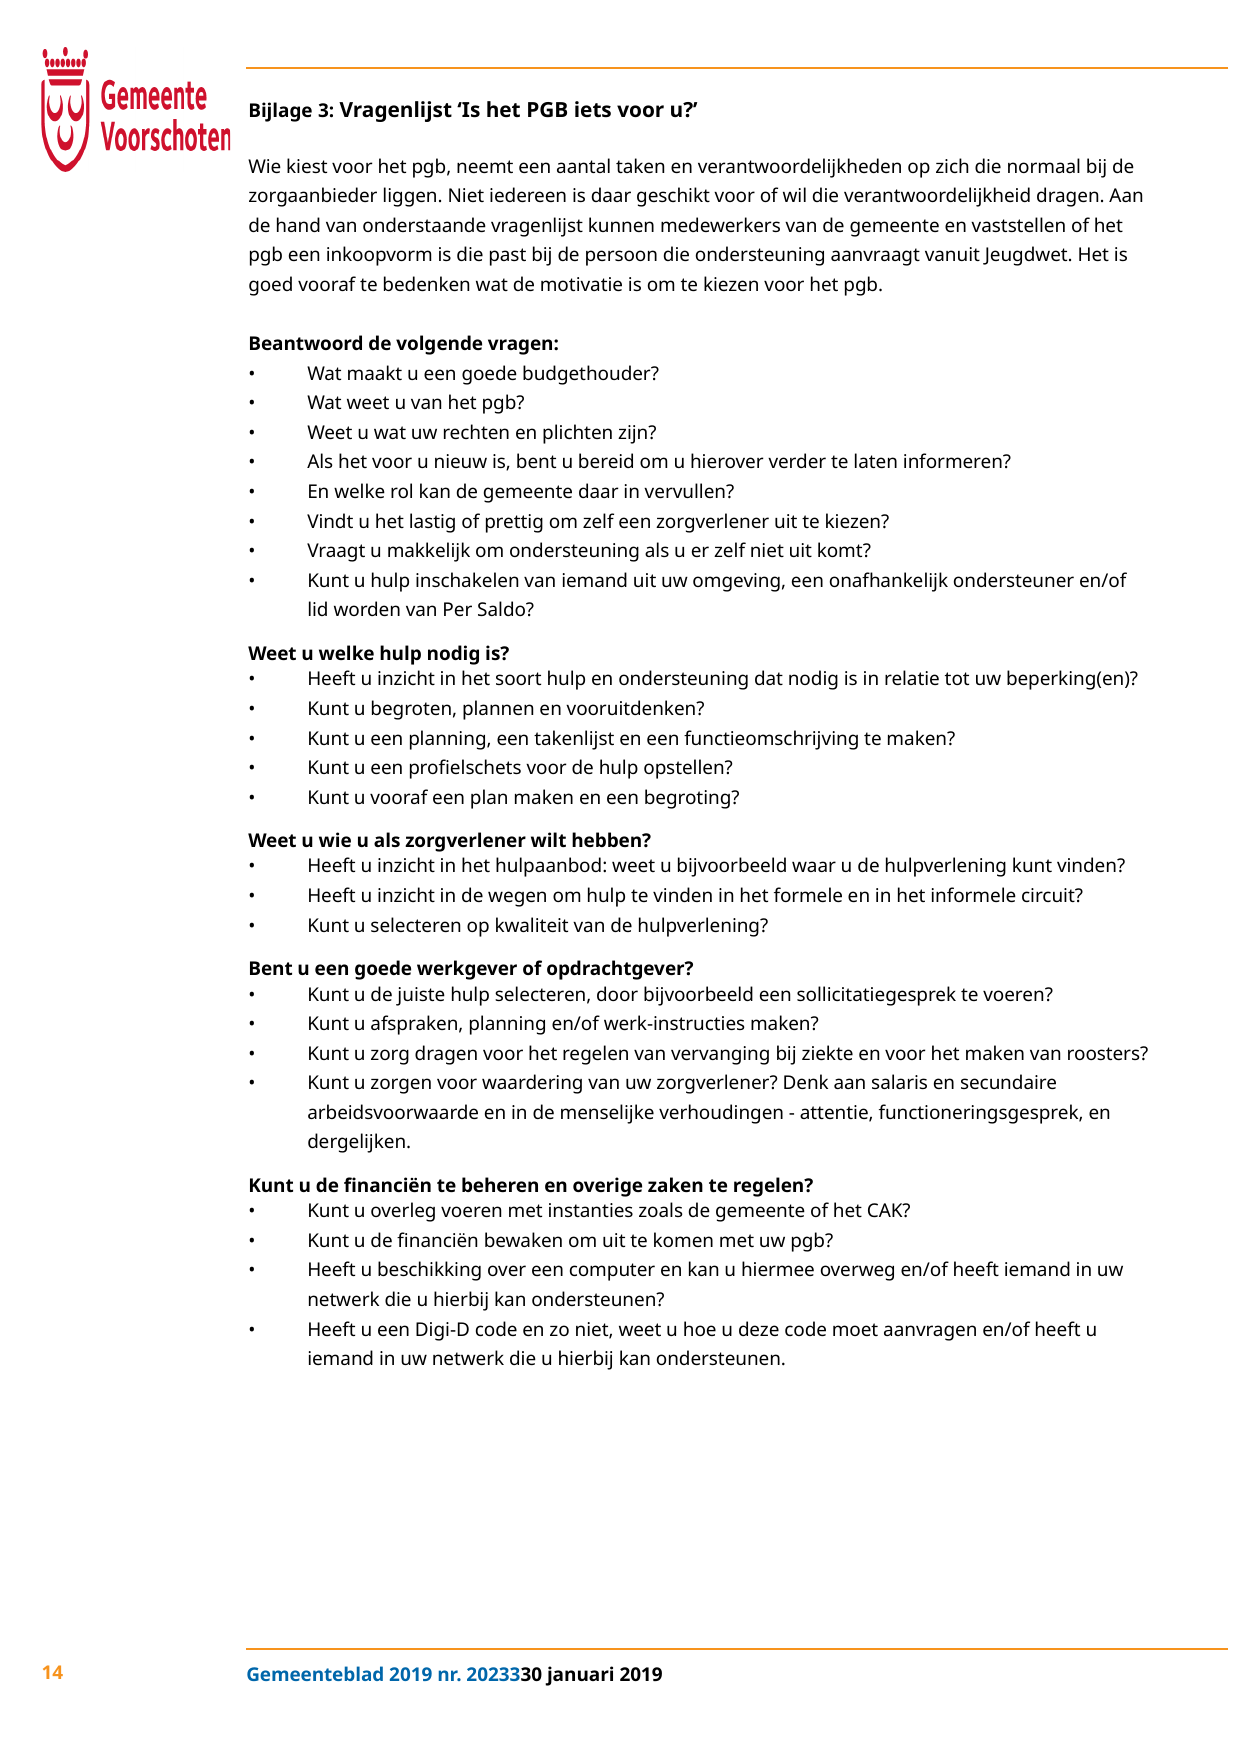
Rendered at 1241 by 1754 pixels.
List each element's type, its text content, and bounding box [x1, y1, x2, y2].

list Kunt u begroten, plannen en vooruitdenken? [248, 695, 1152, 721]
list Vraagt u makkelijk om ondersteuning als u er zelf niet uit komt? [248, 537, 1152, 563]
list Kunt u een profielschets voor de hulp opstellen? [248, 754, 1152, 780]
list Heeft u beschikking over een computer en kan u hiermee overweg en/of heeft iemand in uw netwerk die u hierbij kan ondersteunen? [248, 1257, 1152, 1312]
list Kunt u selecteren op kwaliteit van de hulpverlening? [248, 912, 1152, 938]
text Kunt u de financiën te beheren en overige zaken te regelen? [248, 1172, 1152, 1197]
list Als het voor u nieuw is, bent u bereid om u hierover verder te laten informeren? [248, 449, 1152, 474]
text Weet u welke hulp nodig is? [248, 640, 1152, 666]
picture [41, 47, 231, 172]
list Kunt u een planning, een takenlijst en een functieomschrijving te maken? [248, 725, 1152, 750]
list Heeft u inzicht in de wegen om hulp te vinden in het formele en in het informele circuit? [248, 882, 1152, 908]
text Wie kiest voor het pgb, neemt een aantal taken en verantwoordelijkheden op zich die normaal bij de zorgaanbieder liggen. Niet iedereen is daar geschikt voor of wil die verantwoordelijkheid dragen. Aan de hand van onderstaande vragenlijst kunnen medewerkers van de gemeente en vaststellen of het pgb een inkoopvorm is die past bij de persoon die ondersteuning aanvraagt vanuit Jeugdwet. Het is goed vooraf te bedenken wat de motivatie is om te kiezen voor het pgb. [248, 153, 1152, 297]
list Wat weet u van het pgb? [248, 389, 1152, 415]
list Kunt u de financiën bewaken om uit te komen met uw pgb? [248, 1227, 1152, 1253]
list Weet u wat uw rechten en plichten zijn? [248, 419, 1152, 445]
list Kunt u zorgen voor waardering van uw zorgverlener? Denk aan salaris en secundaire arbeidsvoorwaarde en in de menselijke verhoudingen - attentie, functioneringsgesprek, en dergelijken. [248, 1069, 1152, 1154]
list Vindt u het lastig of prettig om zelf een zorgverlener uit te kiezen? [248, 508, 1152, 534]
list Kunt u hulp inschakelen van iemand uit uw omgeving, een onafhankelijk ondersteuner en/of lid worden van Per Saldo? [248, 567, 1152, 622]
list Kunt u overleg voeren met instanties zoals de gemeente of het CAK? [248, 1197, 1152, 1223]
list En welke rol kan de gemeente daar in vervullen? [248, 478, 1152, 504]
list Heeft u inzicht in het hulpaanbod: weet u bijvoorbeeld waar u de hulpverlening kunt vinden? [248, 853, 1152, 878]
list Heeft u inzicht in het soort hulp en ondersteuning dat nodig is in relatie tot uw beperking(en)? [248, 666, 1152, 691]
text Bent u een goede werkgever of opdrachtgever? [248, 955, 1152, 981]
list Kunt u afspraken, planning en/of werk-instructies maken? [248, 1010, 1152, 1036]
list Kunt u de juiste hulp selecteren, door bijvoorbeeld een sollicitatiegesprek te voeren? [248, 981, 1152, 1006]
text Weet u wie u als zorgverlener wilt hebben? [248, 827, 1152, 853]
list Heeft u een Digi-D code en zo niet, weet u hoe u deze code moet aanvragen en/of heeft u iemand in uw netwerk die u hierbij kan ondersteunen. [248, 1316, 1152, 1371]
list Wat maakt u een goede budgethouder? [248, 360, 1152, 386]
text Bijlage 3: Vragenlijst ‘Is het PGB iets voor u?’ [248, 95, 1152, 123]
text Beantwoord de volgende vragen: [248, 330, 1152, 356]
list Kunt u zorg dragen voor het regelen van vervanging bij ziekte en voor het maken van roosters? [248, 1040, 1152, 1066]
list Kunt u vooraf een plan maken en een begroting? [248, 784, 1152, 809]
